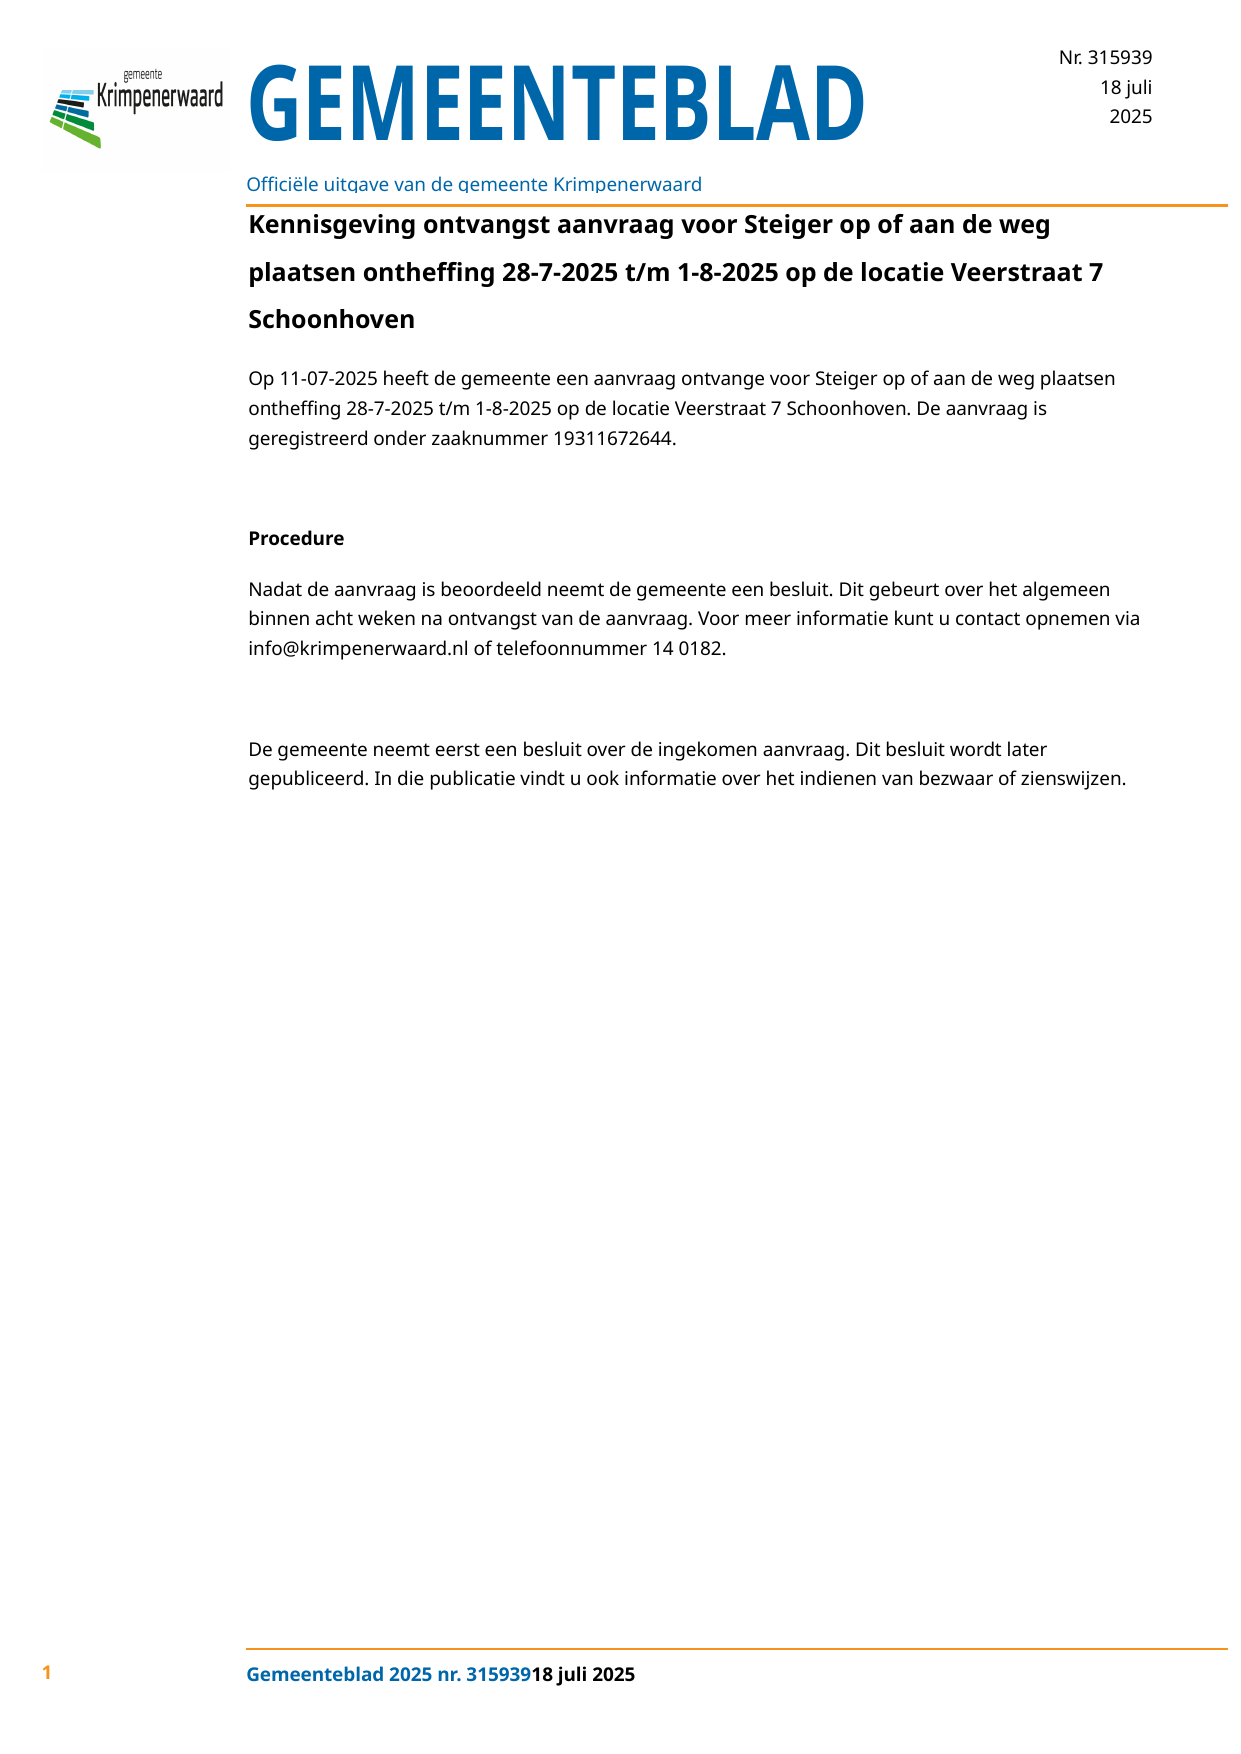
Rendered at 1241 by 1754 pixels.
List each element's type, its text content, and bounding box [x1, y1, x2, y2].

picture [41, 47, 231, 172]
text Op 11-07-2025 heeft de gemeente een aanvraag ontvange voor Steiger op of aan de weg plaatsen ontheffing 28-7-2025 t/m 1-8-2025 op de locatie Veerstraat 7 Schoonhoven. De aanvraag is geregistreerd onder zaaknummer 19311672644. [248, 366, 1152, 450]
text Procedure [248, 526, 1152, 551]
text De gemeente neemt eerst een besluit over de ingekomen aanvraag. Dit besluit wordt later gepubliceerd. In die publicatie vindt u ook informatie over het indienen van bezwaar of zienswijzen. [248, 736, 1152, 791]
text Kennisgeving ontvangst aanvraag voor Steiger op of aan de weg plaatsen ontheffing 28-7-2025 t/m 1-8-2025 op de locatie Veerstraat 7 Schoonhoven [248, 207, 1152, 336]
text Nadat de aanvraag is beoordeeld neemt de gemeente een besluit. Dit gebeurt over het algemeen binnen acht weken na ontvangst van de aanvraag. Voor meer informatie kunt u contact opnemen via info@krimpenerwaard.nl of telefoonnummer 14 0182. [248, 576, 1152, 661]
